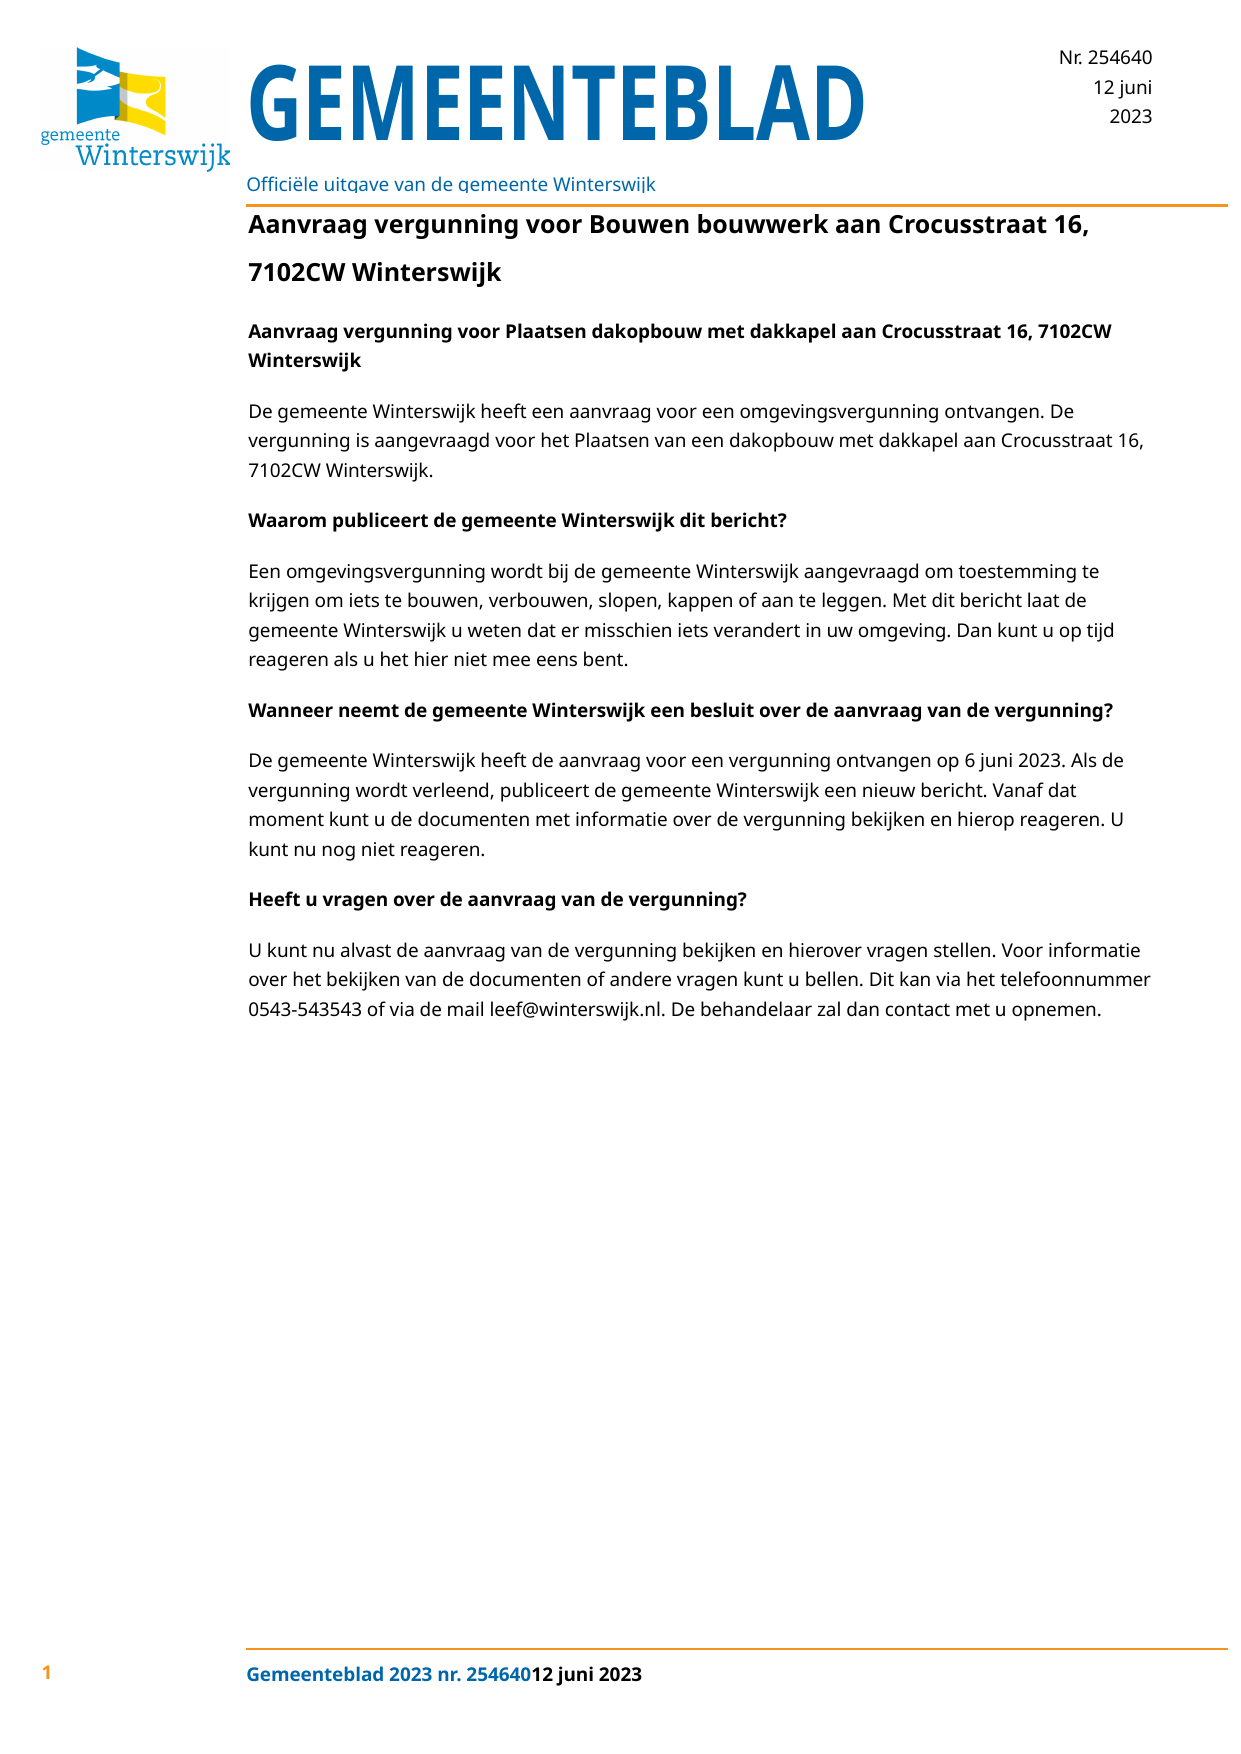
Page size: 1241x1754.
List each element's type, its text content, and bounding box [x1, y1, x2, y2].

text De gemeente Winterswijk heeft een aanvraag voor een omgevingsvergunning ontvangen. De vergunning is aangevraagd voor het Plaatsen van een dakopbouw met dakkapel aan Crocusstraat 16, 7102CW Winterswijk. [248, 398, 1152, 483]
text Wanneer neemt de gemeente Winterswijk een besluit over de aanvraag van de vergunning? [248, 697, 1152, 723]
text Aanvraag vergunning voor Bouwen bouwwerk aan Crocusstraat 16, 7102CW Winterswijk [248, 207, 1152, 288]
picture [225, 153, 231, 162]
text Een omgevingsvergunning wordt bij de gemeente Winterswijk aangevraagd om toestemming te krijgen om iets te bouwen, verbouwen, slopen, kappen of aan te leggen. Met dit bericht laat de gemeente Winterswijk u weten dat er misschien iets verandert in uw omgeving. Dan kunt u op tijd reageren als u het hier niet mee eens bent. [248, 558, 1152, 672]
picture [41, 47, 231, 172]
text De gemeente Winterswijk heeft de aanvraag voor een vergunning ontvangen op 6 juni 2023. Als de vergunning wordt verleend, publiceert de gemeente Winterswijk een nieuw bericht. Vanaf dat moment kunt u de documenten met informatie over de vergunning bekijken en hierop reageren. U kunt nu nog niet reageren. [248, 747, 1152, 862]
text Waarom publiceert de gemeente Winterswijk dit bericht? [248, 507, 1152, 533]
text Aanvraag vergunning voor Plaatsen dakopbouw met dakkapel aan Crocusstraat 16, 7102CW Winterswijk [248, 318, 1152, 373]
text Heeft u vragen over de aanvraag van de vergunning? [248, 887, 1152, 912]
text U kunt nu alvast de aanvraag van de vergunning bekijken en hierover vragen stellen. Voor informatie over het bekijken van de documenten of andere vragen kunt u bellen. Dit kan via het telefoonnummer 0543-543543 of via de mail leef@winterswijk.nl. De behandelaar zal dan contact met u opnemen. [248, 937, 1152, 1022]
